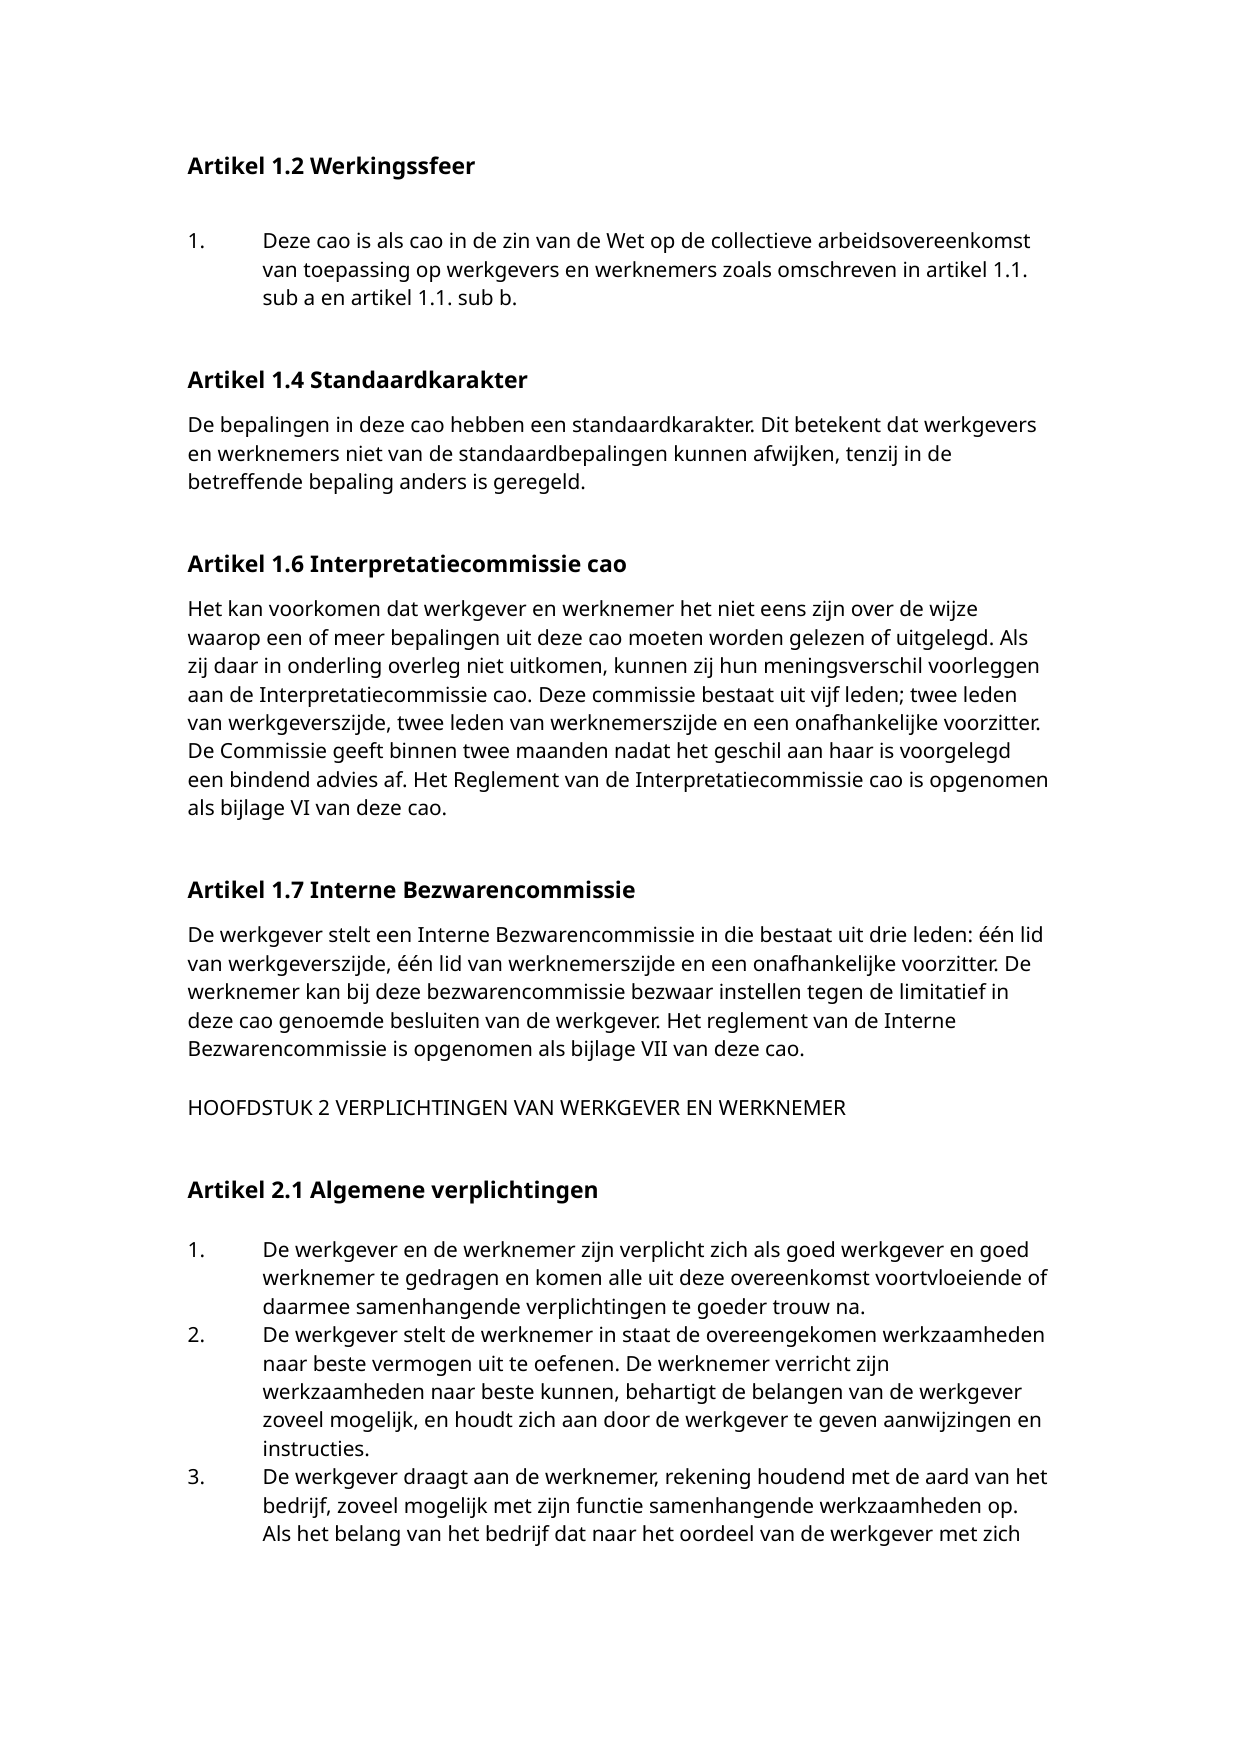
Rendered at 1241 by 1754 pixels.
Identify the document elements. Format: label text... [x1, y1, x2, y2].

subtitle Artikel 1.2 Werkingssfeer [187, 150, 1053, 181]
text Het kan voorkomen dat werkgever en werknemer het niet eens zijn over de wijze waarop een of meer bepalingen uit deze cao moeten worden gelezen of uitgelegd. Als zij daar in onderling overleg niet uitkomen, kunnen zij hun meningsverschil voorleggen aan de Interpretatiecommissie cao. Deze commissie bestaat uit vijf leden; twee leden van werkgeverszijde, twee leden van werknemerszijde en een onafhankelijke voorzitter. De Commissie geeft binnen twee maanden nadat het geschil aan haar is voorgelegd een bindend advies af. Het Reglement van de Interpretatiecommissie cao is opgenomen als bijlage VI van deze cao. [187, 594, 1053, 822]
subtitle Artikel 1.7 Interne Bezwarencommissie [187, 874, 1053, 906]
subtitle Artikel 1.6 Interpretatiecommissie cao [187, 548, 1053, 579]
subtitle Artikel 1.4 Standaardkarakter [187, 364, 1053, 395]
list Deze cao is als cao in de zin van de Wet op de collectieve arbeidsovereenkomst van toepassing op werkgevers en werknemers zoals omschreven in artikel 1.1. sub a en artikel 1.1. sub b. [187, 226, 1053, 312]
subtitle HOOFDSTUK 2 VERPLICHTINGEN VAN WERKGEVER EN WERKNEMER [187, 1093, 1053, 1121]
list De werkgever stelt de werknemer in staat de overeengekomen werkzaamheden naar beste vermogen uit te oefenen. De werknemer verricht zijn werkzaamheden naar beste kunnen, behartigt de belangen van de werkgever zoveel mogelijk, en houdt zich aan door de werkgever te geven aanwijzingen en instructies. [187, 1320, 1053, 1462]
list De werkgever en de werknemer zijn verplicht zich als goed werkgever en goed werknemer te gedragen en komen alle uit deze overeenkomst voortvloeiende of daarmee samenhangende verplichtingen te goeder trouw na. [187, 1235, 1053, 1320]
list De werkgever draagt aan de werknemer, rekening houdend met de aard van het bedrijf, zoveel mogelijk met zijn functie samenhangende werkzaamheden op. Als het belang van het bedrijf dat naar het oordeel van de werkgever met zich [187, 1462, 1053, 1548]
subtitle Artikel 2.1 Algemene verplichtingen [187, 1174, 1053, 1205]
text De werkgever stelt een Interne Bezwarencommissie in die bestaat uit drie leden: één lid van werkgeverszijde, één lid van werknemerszijde en een onafhankelijke voorzitter. De werknemer kan bij deze bezwarencommissie bezwaar instellen tegen de limitatief in deze cao genoemde besluiten van de werkgever. Het reglement van de Interne Bezwarencommissie is opgenomen als bijlage VII van deze cao. [187, 921, 1053, 1063]
text De bepalingen in deze cao hebben een standaardkarakter. Dit betekent dat werkgevers en werknemers niet van de standaardbepalingen kunnen afwijken, tenzij in de betreffende bepaling anders is geregeld. [187, 410, 1053, 496]
